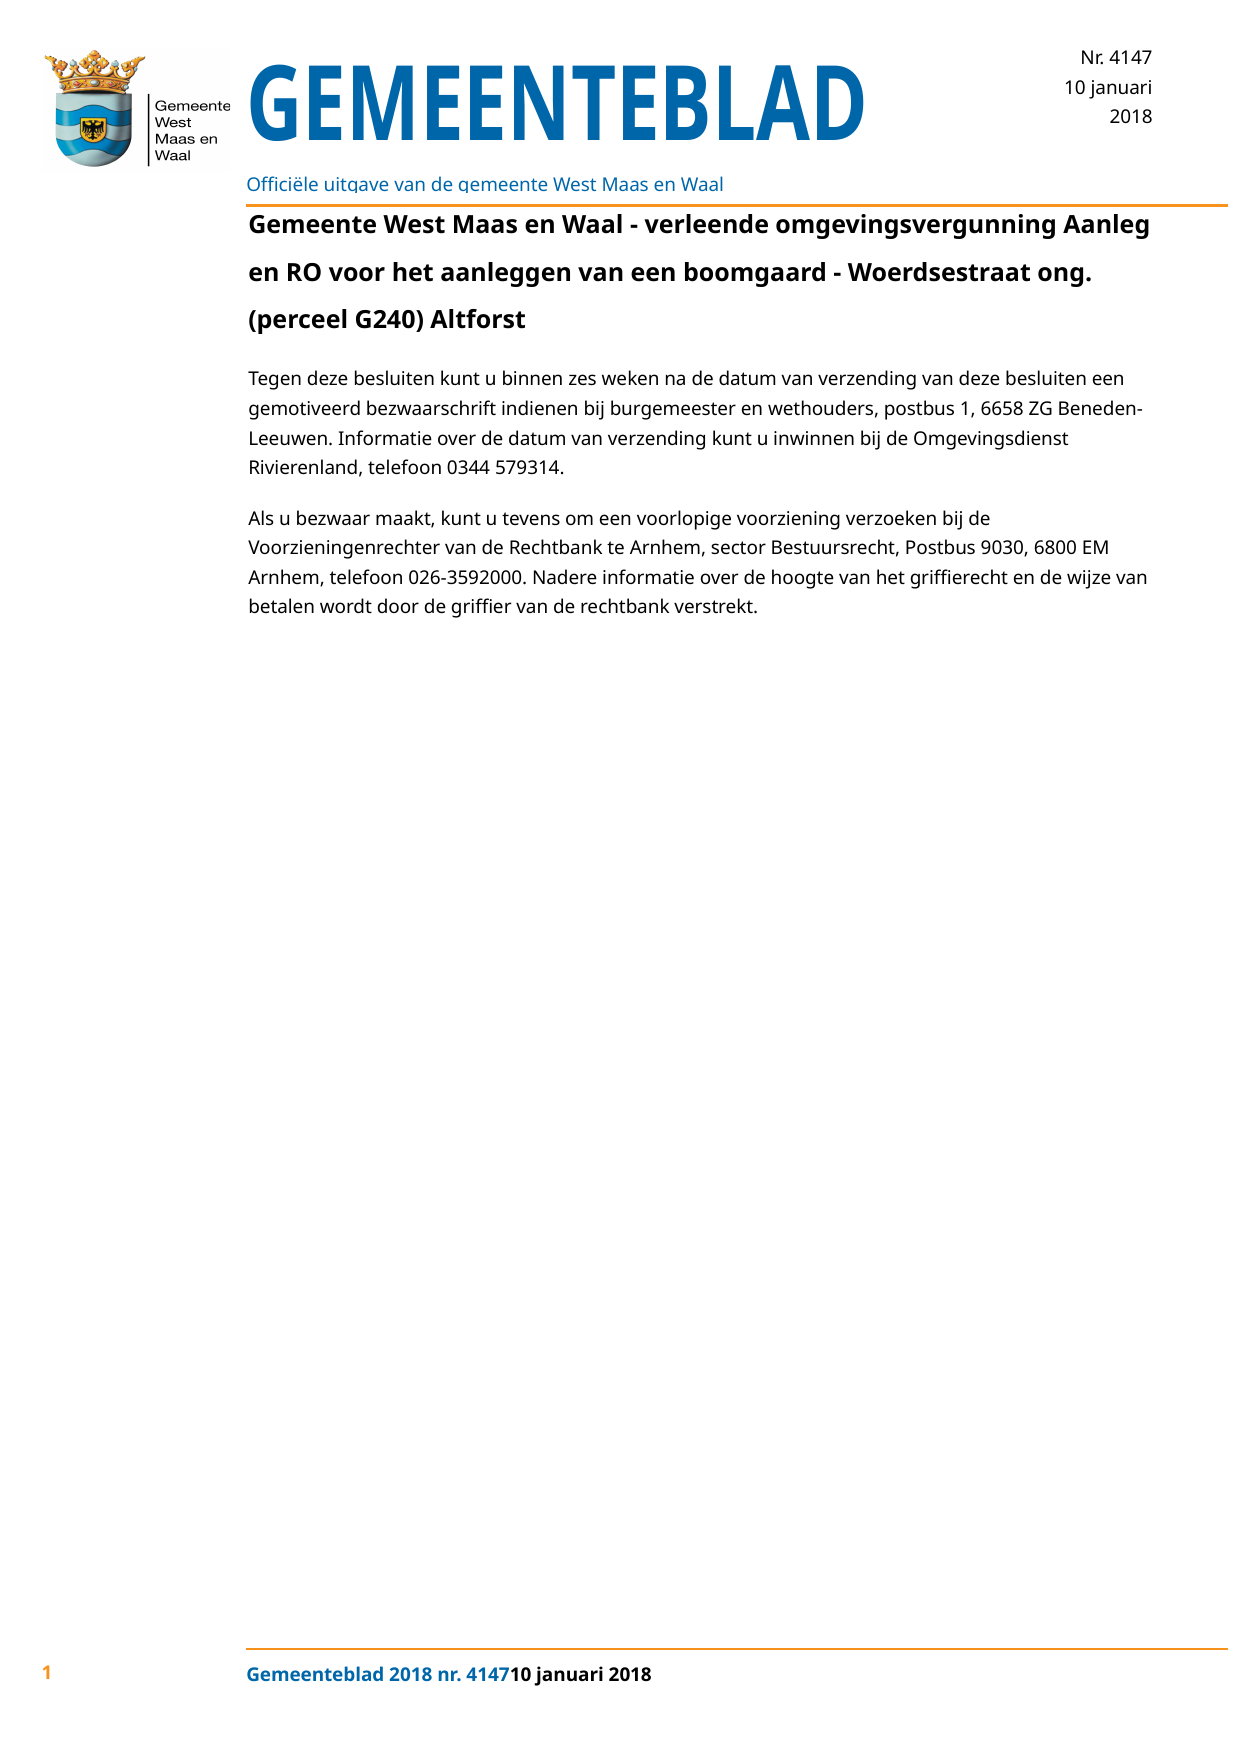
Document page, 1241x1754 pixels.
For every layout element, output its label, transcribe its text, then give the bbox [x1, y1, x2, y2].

text Tegen deze besluiten kunt u binnen zes weken na de datum van verzending van deze besluiten een gemotiveerd bezwaarschrift indienen bij burgemeester en wethouders, postbus 1, 6658 ZG Beneden-Leeuwen. Informatie over de datum van verzending kunt u inwinnen bij de Omgevingsdienst Rivierenland, telefoon 0344 579314. [248, 366, 1152, 480]
text Als u bezwaar maakt, kunt u tevens om een voorlopige voorziening verzoeken bij de Voorzieningenrechter van de Rechtbank te Arnhem, sector Bestuursrecht, Postbus 9030, 6800 EM Arnhem, telefoon 026-3592000. Nadere informatie over de hoogte van het griffierecht en de wijze van betalen wordt door de griffier van de rechtbank verstrekt. [248, 505, 1152, 619]
text Gemeente West Maas en Waal - verleende omgevingsvergunning Aanleg en RO voor het aanleggen van een boomgaard - Woerdsestraat ong. (perceel G240) Altforst [248, 207, 1152, 336]
picture [41, 47, 231, 172]
